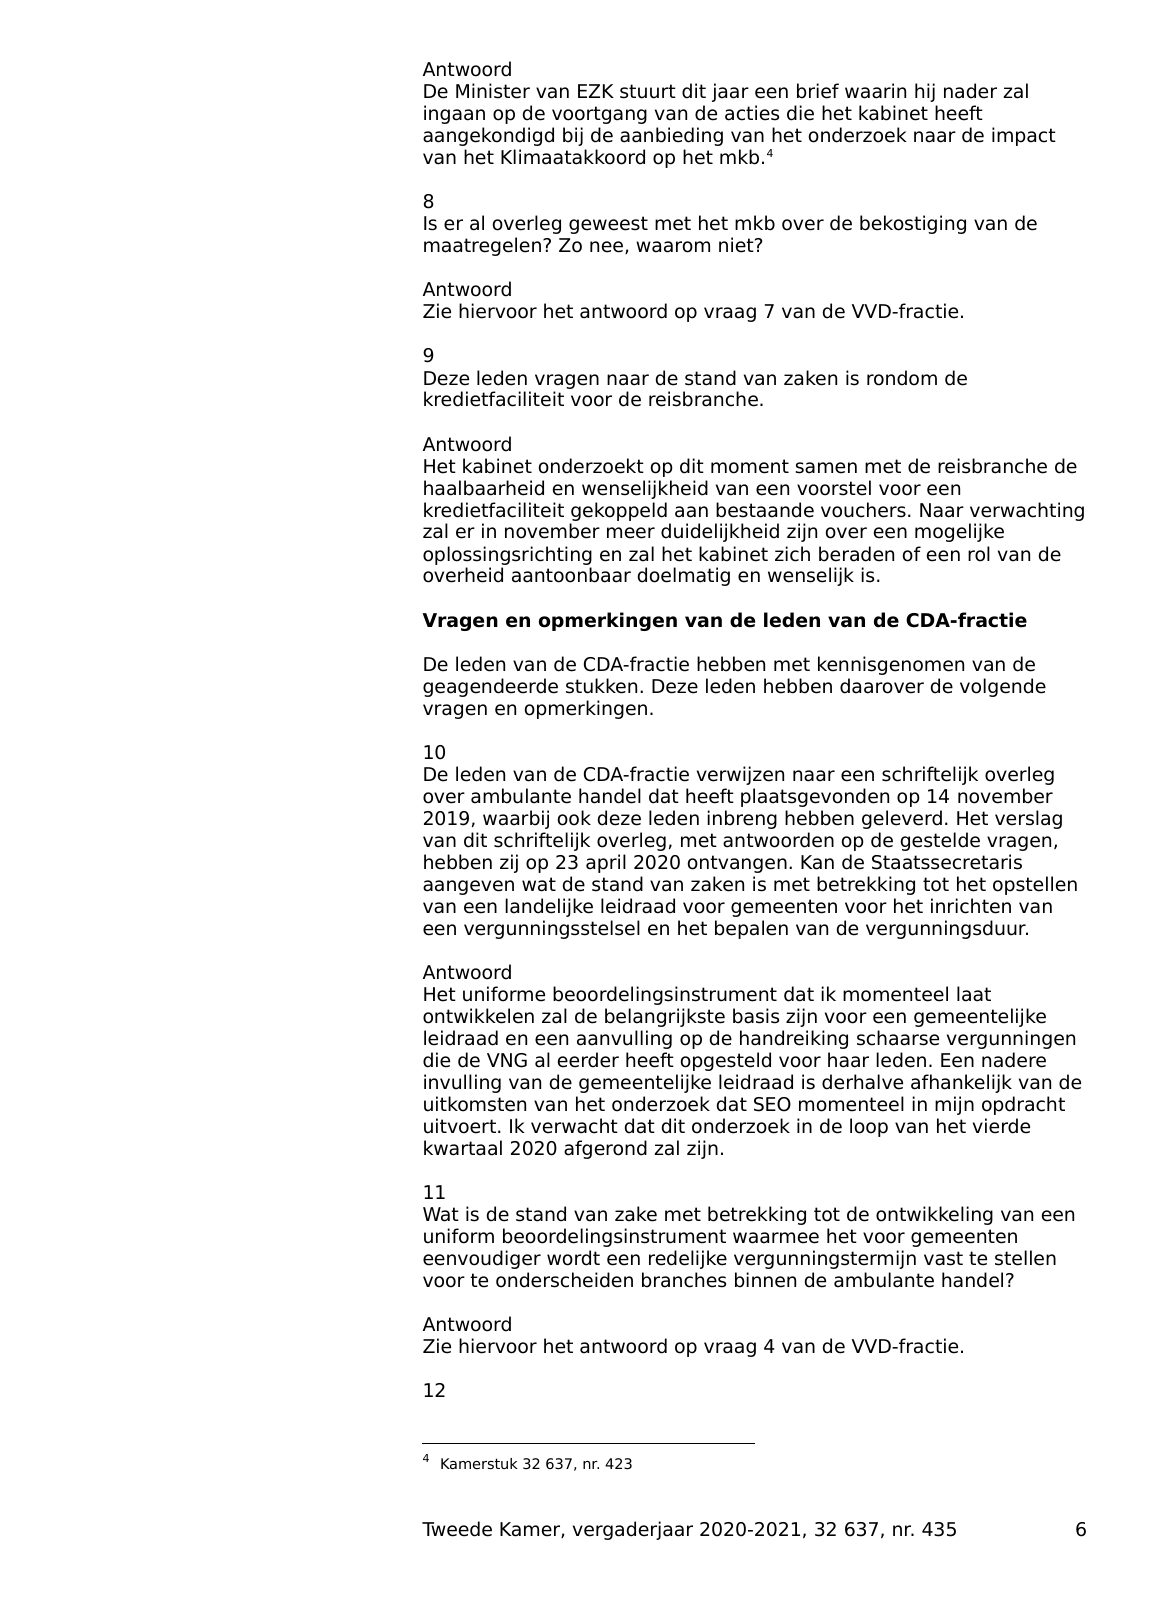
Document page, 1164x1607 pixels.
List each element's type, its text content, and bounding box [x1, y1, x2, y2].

text Het kabinet onderzoekt op dit moment samen met de reisbranche de haalbaarheid en wenselijkheid van een voorstel voor een kredietfaciliteit gekoppeld aan bestaande vouchers. Naar verwachting zal er in november meer duidelijkheid zijn over een mogelijke oplossingsrichting en zal het kabinet zich beraden of een rol van de overheid aantoonbaar doelmatig en wenselijk is. [422, 456, 1087, 587]
text Het uniforme beoordelingsinstrument dat ik momenteel laat ontwikkelen zal de belangrijkste basis zijn voor een gemeentelijke leidraad en een aanvulling op de handreiking schaarse vergunningen die de VNG al eerder heeft opgesteld voor haar leden. Een nadere invulling van de gemeentelijke leidraad is derhalve afhankelijk van de uitkomsten van het onderzoek dat SEO momenteel in mijn opdracht uitvoert. Ik verwacht dat dit onderzoek in de loop van het vierde kwartaal 2020 afgerond zal zijn. [422, 984, 1087, 1160]
text Antwoord [422, 962, 1087, 984]
text Zie hiervoor het antwoord op vraag 4 van de VVD-fractie. [422, 1336, 1087, 1358]
text Antwoord [422, 59, 1087, 81]
text 10 [422, 742, 1087, 764]
text 8 [422, 191, 1087, 213]
text De leden van de CDA-fractie verwijzen naar een schriftelijk overleg over ambulante handel dat heeft plaatsgevonden op 14 november 2019, waarbij ook deze leden inbreng hebben geleverd. Het verslag van dit schriftelijk overleg, met antwoorden op de gestelde vragen, hebben zij op 23 april 2020 ontvangen. Kan de Staatssecretaris aangeven wat de stand van zaken is met betrekking tot het opstellen van een landelijke leidraad voor gemeenten voor het inrichten van een vergunningsstelsel en het bepalen van de vergunningsduur. [422, 764, 1087, 940]
text Antwoord [422, 279, 1087, 301]
text Antwoord [422, 1314, 1087, 1336]
text 11 [422, 1182, 1087, 1204]
text Deze leden vragen naar de stand van zaken is rondom de kredietfaciliteit voor de reisbranche. [422, 367, 1087, 411]
subtitle Vragen en opmerkingen van de leden van de CDA-fractie [422, 609, 1087, 632]
text De leden van de CDA-fractie hebben met kennisgenomen van de geagendeerde stukken. Deze leden hebben daarover de volgende vragen en opmerkingen. [422, 654, 1087, 720]
text Antwoord [422, 433, 1087, 456]
text Wat is de stand van zake met betrekking tot de ontwikkeling van een uniform beoordelingsinstrument waarmee het voor gemeenten eenvoudiger wordt een redelijke vergunningstermijn vast te stellen voor te onderscheiden branches binnen de ambulante handel? [422, 1204, 1087, 1292]
text 12 [422, 1380, 1087, 1402]
text Zie hiervoor het antwoord op vraag 7 van de VVD-fractie. [422, 301, 1087, 323]
text Kamerstuk 32 637, nr. 423 [422, 1452, 1087, 1474]
text Is er al overleg geweest met het mkb over de bekostiging van de maatregelen? Zo nee, waarom niet? [422, 213, 1087, 257]
text De Minister van EZK stuurt dit jaar een brief waarin hij nader zal ingaan op de voortgang van de acties die het kabinet heeft aangekondigd bij de aanbieding van het onderzoek naar de impact van het Klimaatakkoord op het mkb. [422, 81, 1087, 169]
text 9 [422, 345, 1087, 367]
